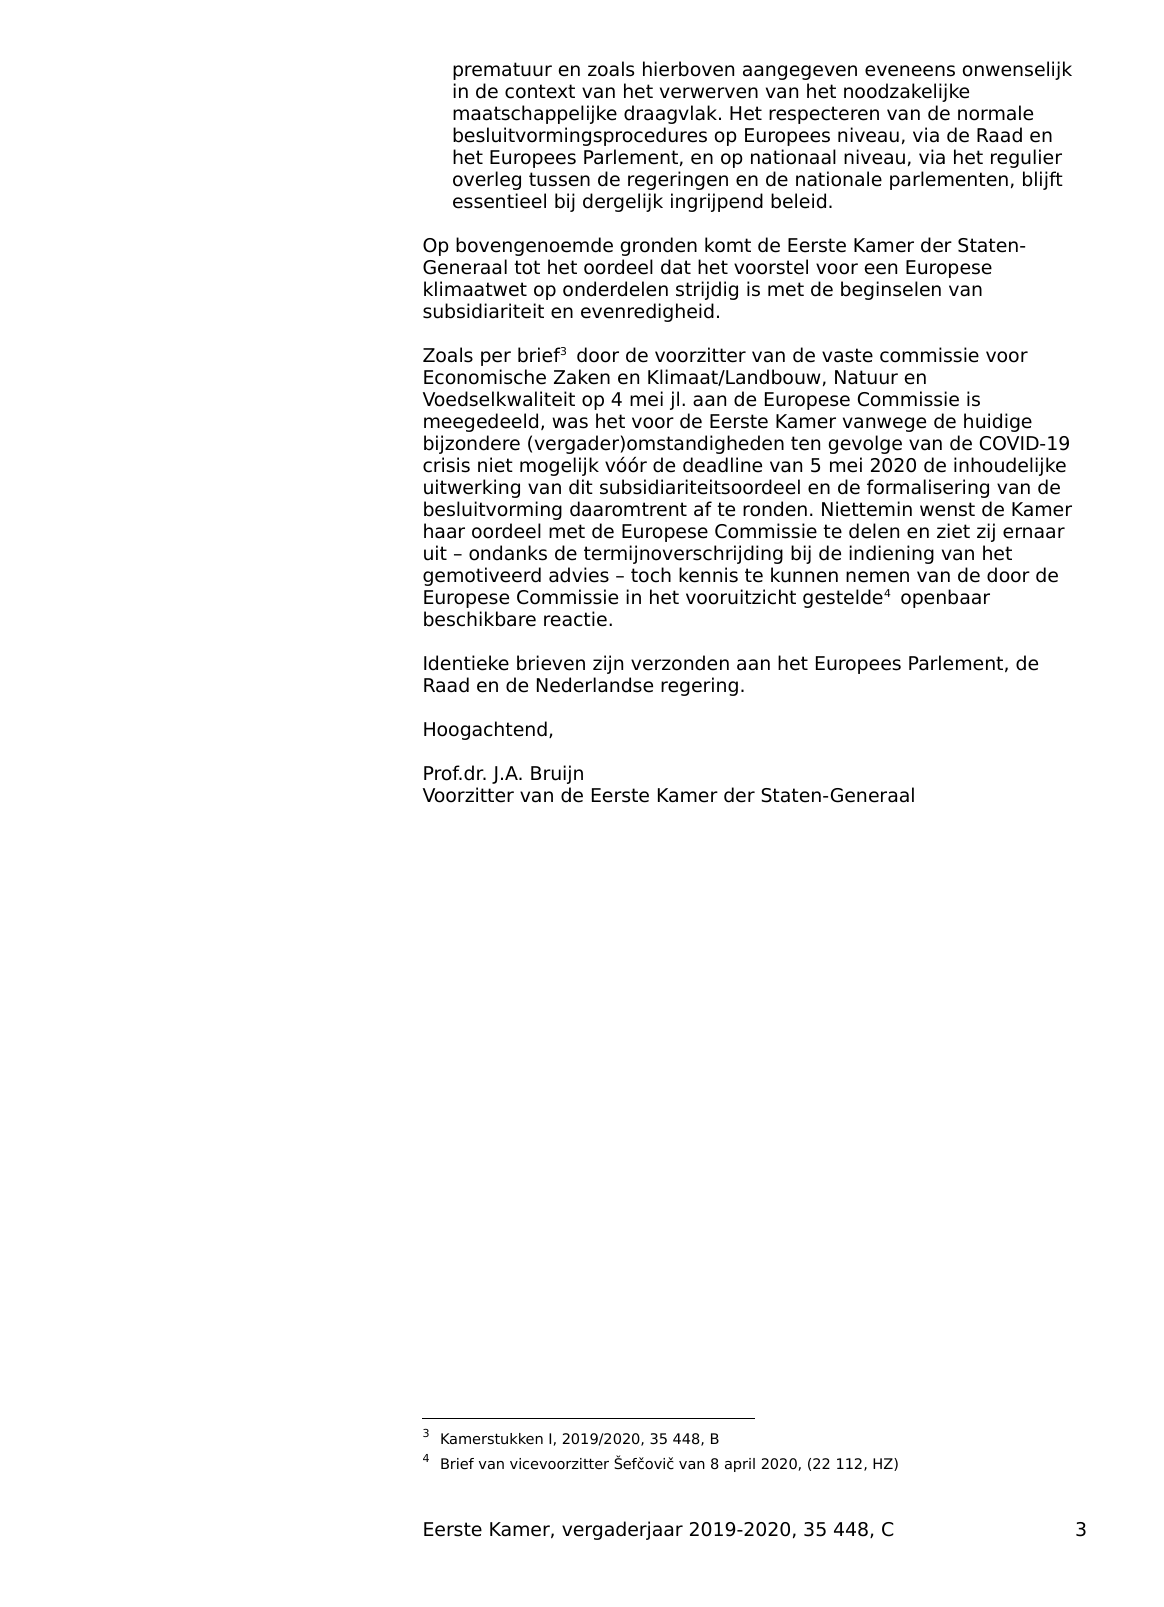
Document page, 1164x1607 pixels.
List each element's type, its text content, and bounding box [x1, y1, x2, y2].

text Prof.dr. J.A. Bruijn Voorzitter van de Eerste Kamer der Staten-Generaal [422, 741, 1087, 807]
text Op bovengenoemde gronden komt de Eerste Kamer der Staten-Generaal tot het oordeel dat het voorstel voor een Europese klimaatwet op onderdelen strijdig is met de beginselen van subsidiariteit en evenredigheid. [422, 235, 1087, 323]
text Hoogachtend, [422, 719, 1087, 741]
text Brief van vicevoorzitter Šefčovič van 8 april 2020, (22 112, HZ) [422, 1452, 1087, 1474]
text Identieke brieven zijn verzonden aan het Europees Parlement, de Raad en de Nederlandse regering. [422, 653, 1087, 697]
text Zoals per brief door de voorzitter van de vaste commissie voor Economische Zaken en Klimaat/Landbouw, Natuur en Voedselkwaliteit op 4 mei jl. aan de Europese Commissie is meegedeeld, was het voor de Eerste Kamer vanwege de huidige bijzondere (vergader)omstandigheden ten gevolge van de COVID-19 crisis niet mogelijk vóór de deadline van 5 mei 2020 de inhoudelijke uitwerking van dit subsidiariteitsoordeel en de formalisering van de besluitvorming daaromtrent af te ronden. Niettemin wenst de Kamer haar oordeel met de Europese Commissie te delen en ziet zij ernaar uit – ondanks de termijnoverschrijding bij de indiening van het gemotiveerd advies – toch kennis te kunnen nemen van de door de Europese Commissie in het vooruitzicht gestelde openbaar beschikbare reactie. [422, 345, 1087, 631]
text prematuur en zoals hierboven aangegeven eveneens onwenselijk in de context van het verwerven van het noodzakelijke maatschappelijke draagvlak. Het respecteren van de normale besluitvormingsprocedures op Europees niveau, via de Raad en het Europees Parlement, en op nationaal niveau, via het regulier overleg tussen de regeringen en de nationale parlementen, blijft essentieel bij dergelijk ingrijpend beleid. [422, 59, 1087, 213]
text Kamerstukken I, 2019/2020, 35 448, B [422, 1427, 1087, 1449]
